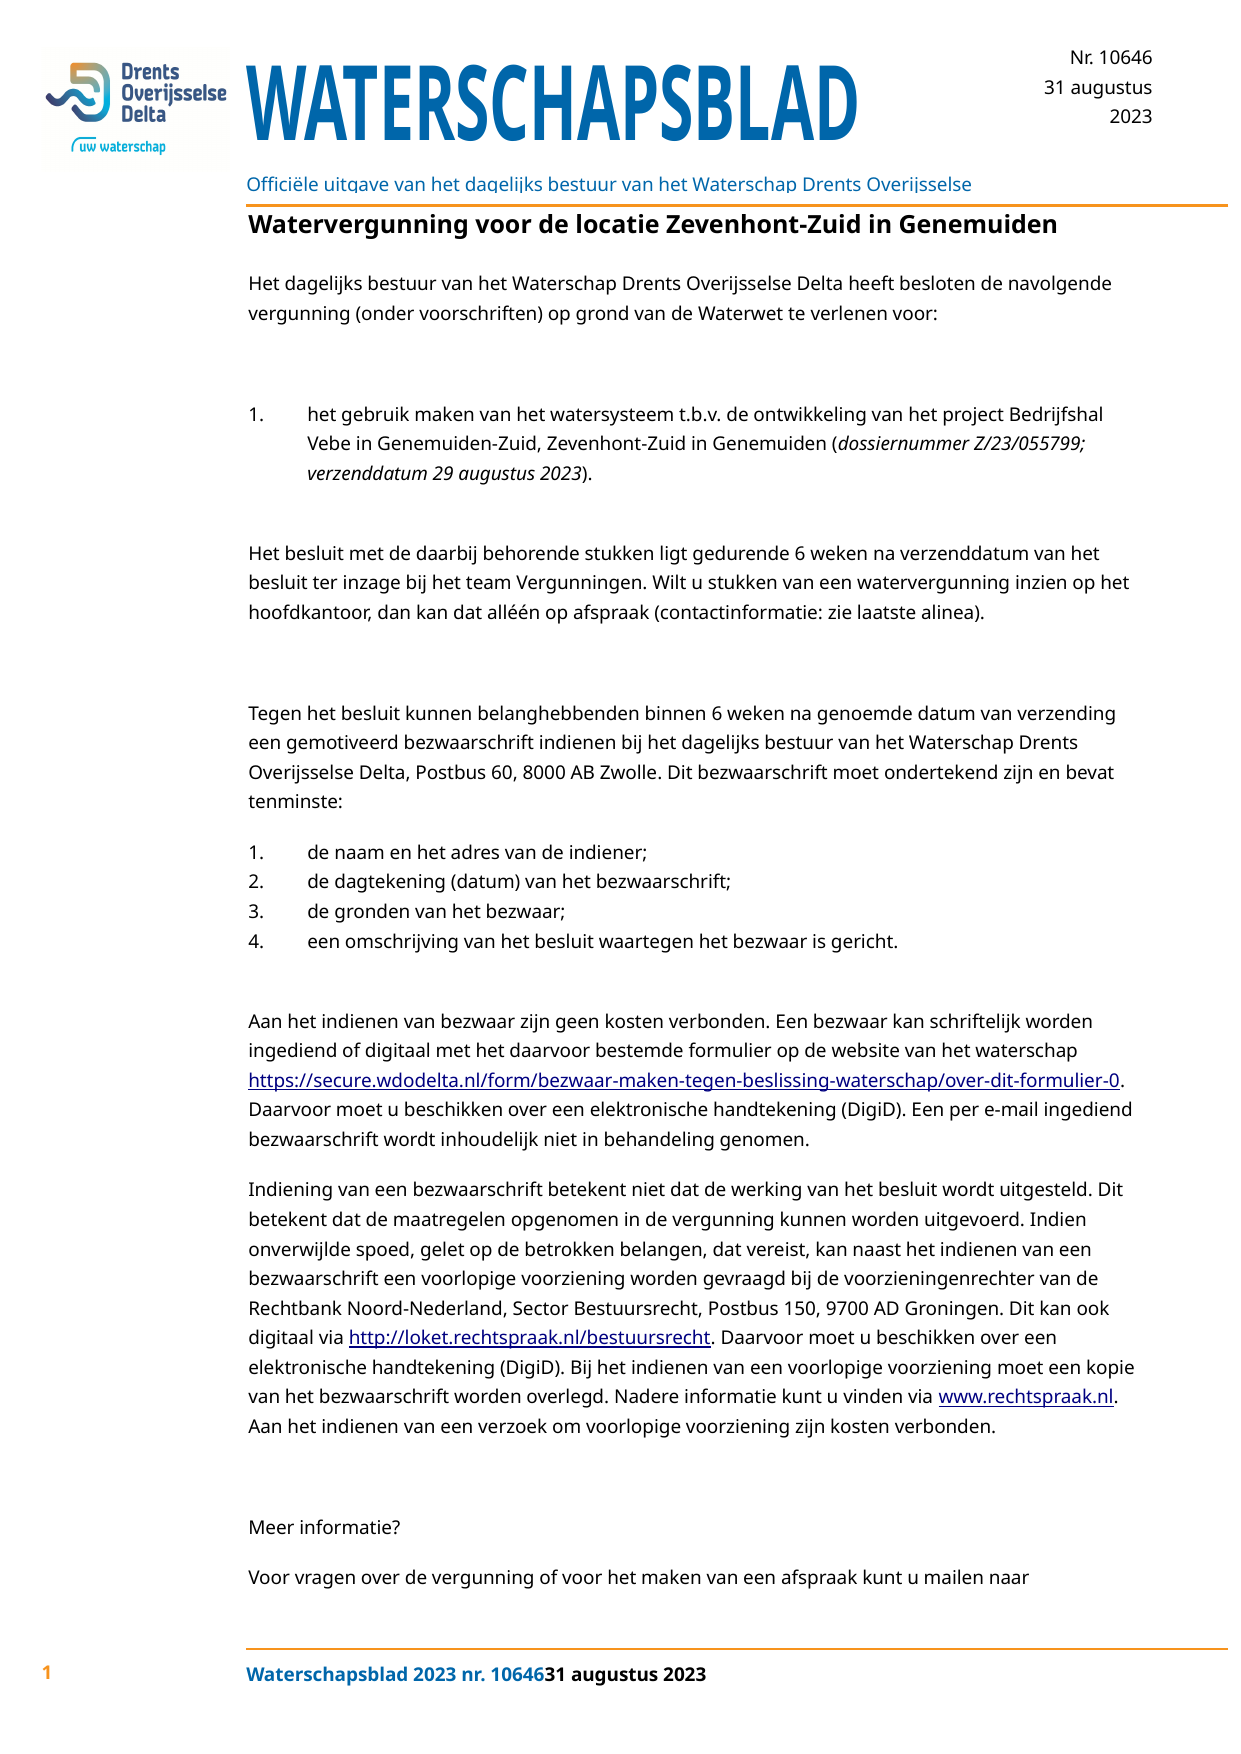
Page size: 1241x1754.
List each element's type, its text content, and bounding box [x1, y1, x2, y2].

list de dagtekening (datum) van het bezwaarschrift; [248, 869, 1152, 894]
list de gronden van het bezwaar; [248, 898, 1152, 924]
text Het dagelijks bestuur van het Waterschap Drents Overijsselse Delta heeft besloten de navolgende vergunning (onder voorschriften) op grond van de Waterwet te verlenen voor: [248, 270, 1152, 326]
text Watervergunning voor de locatie Zevenhont-Zuid in Genemuiden [248, 207, 1152, 241]
text Het besluit met de daarbij behorende stukken ligt gedurende 6 weken na verzenddatum van het besluit ter inzage bij het team Vergunningen. Wilt u stukken van een watervergunning inzien op het hoofdkantoor, dan kan dat alléén op afspraak (contactinformatie: zie laatste alinea). [248, 540, 1152, 625]
text Tegen het besluit kunnen belanghebbenden binnen 6 weken na genoemde datum van verzending een gemotiveerd bezwaarschrift indienen bij het dagelijks bestuur van het Waterschap Drents Overijsselse Delta, Postbus 60, 8000 AB Zwolle. Dit bezwaarschrift moet ondertekend zijn en bevat tenminste: [248, 700, 1152, 814]
list de naam en het adres van de indiener; [248, 839, 1152, 865]
picture [41, 47, 231, 172]
text Voor vragen over de vergunning of voor het maken van een afspraak kunt u mailen naar [248, 1564, 1152, 1590]
text Aan het indienen van bezwaar zijn geen kosten verbonden. Een bezwaar kan schriftelijk worden ingediend of digitaal met het daarvoor bestemde formulier op de website van het waterschap https://secure.wdodelta.nl/form/bezwaar-maken-tegen-beslissing-waterschap/over-dit-formulier-0. Daarvoor moet u beschikken over een elektronische handtekening (DigiD). Een per e-mail ingediend bezwaarschrift wordt inhoudelijk niet in behandeling genomen. [248, 1008, 1152, 1152]
list het gebruik maken van het watersysteem t.b.v. de ontwikkeling van het project Bedrijfshal Vebe in Genemuiden-Zuid, Zevenhont-Zuid in Genemuiden (dossiernummer Z/23/055799; verzenddatum 29 augustus 2023). [248, 401, 1152, 486]
text Meer informatie? [248, 1514, 1152, 1540]
list een omschrijving van het besluit waartegen het bezwaar is gericht. [248, 928, 1152, 953]
text Indiening van een bezwaarschrift betekent niet dat de werking van het besluit wordt uitgesteld. Dit betekent dat de maatregelen opgenomen in de vergunning kunnen worden uitgevoerd. Indien onverwijlde spoed, gelet op de betrokken belangen, dat vereist, kan naast het indienen van een bezwaarschrift een voorlopige voorziening worden gevraagd bij de voorzieningenrechter van de Rechtbank Noord-Nederland, Sector Bestuursrecht, Postbus 150, 9700 AD Groningen. Dit kan ook digitaal via http://loket.rechtspraak.nl/bestuursrecht. Daarvoor moet u beschikken over een elektronische handtekening (DigiD). Bij het indienen van een voorlopige voorziening moet een kopie van het bezwaarschrift worden overlegd. Nadere informatie kunt u vinden via www.rechtspraak.nl. Aan het indienen van een verzoek om voorlopige voorziening zijn kosten verbonden. [248, 1177, 1152, 1439]
